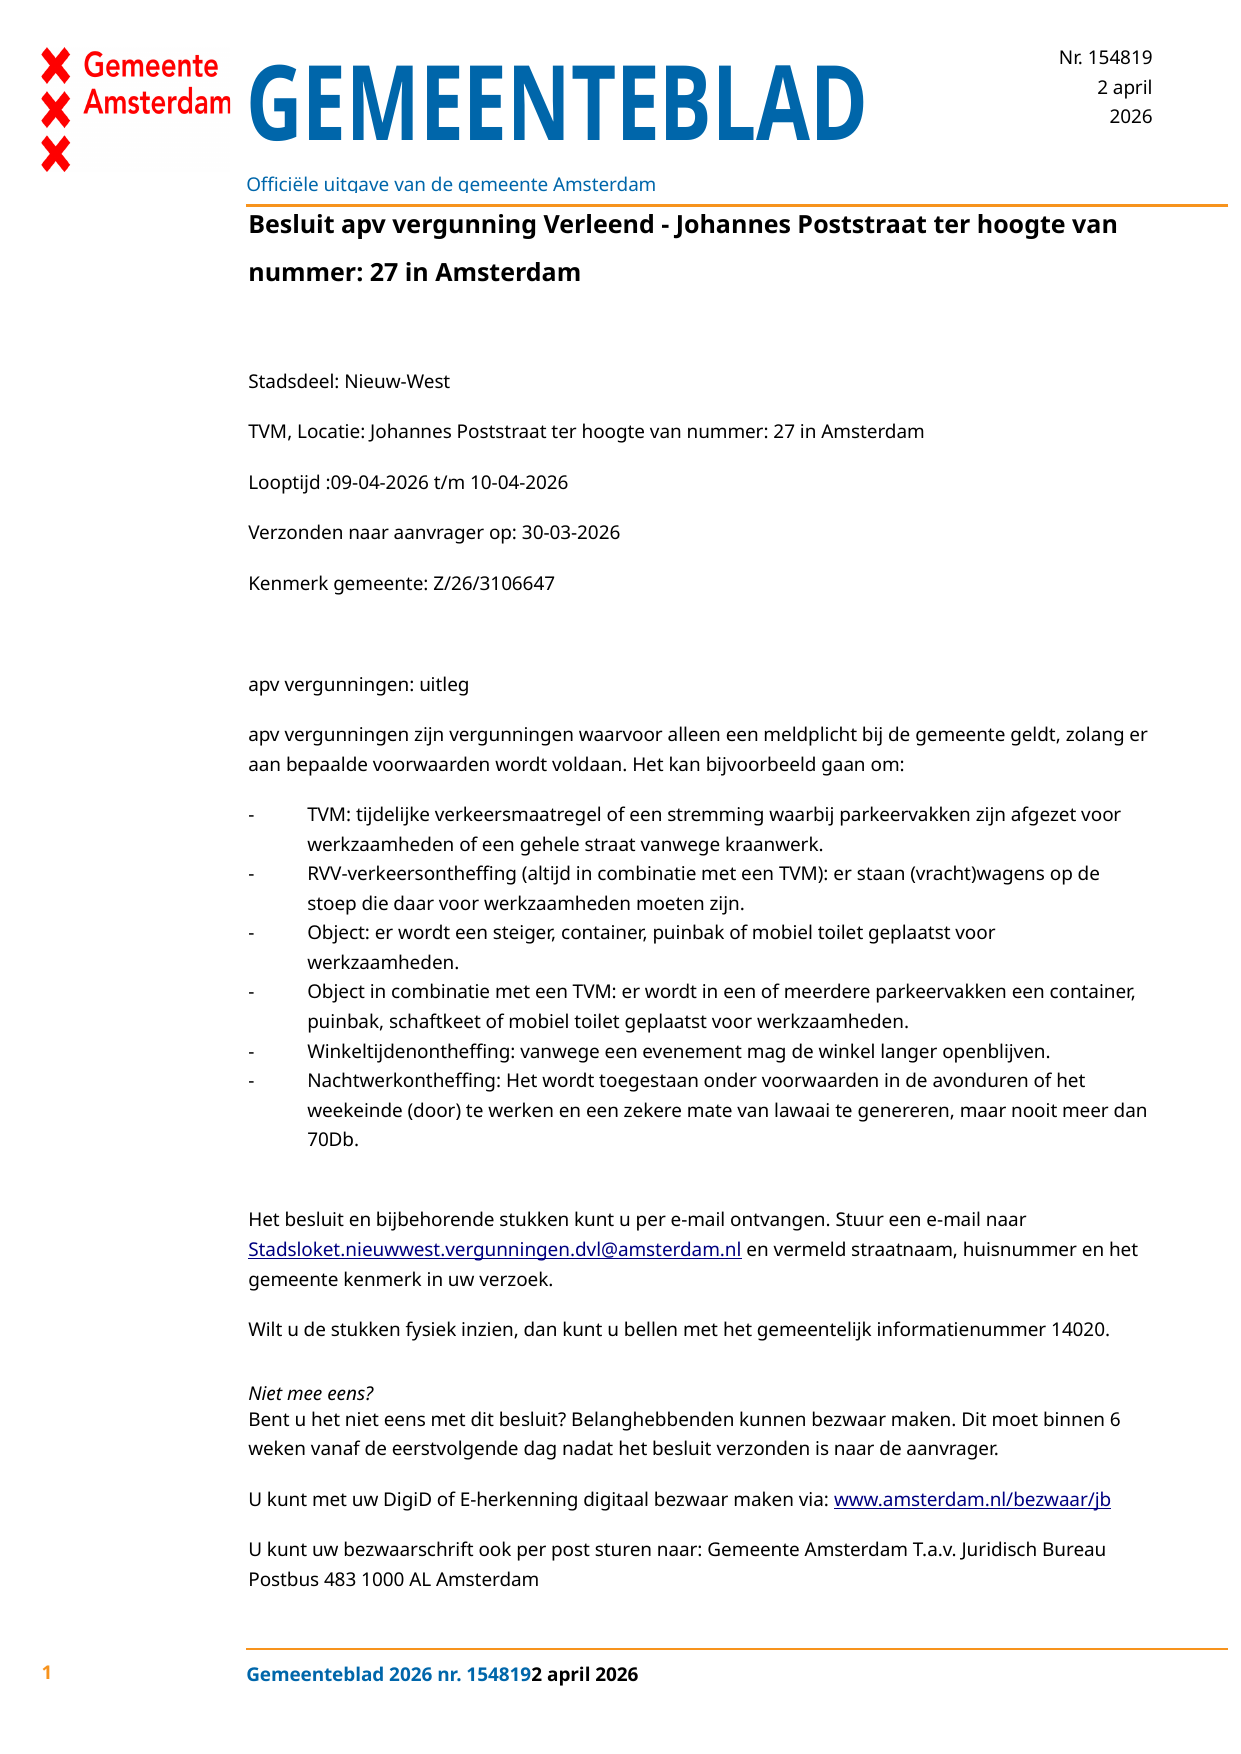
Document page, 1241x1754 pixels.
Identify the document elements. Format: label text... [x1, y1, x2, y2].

list Object: er wordt een steiger, container, puinbak of mobiel toilet geplaatst voor werkzaamheden. [248, 919, 1152, 975]
text Niet mee eens? [248, 1380, 1152, 1406]
text Het besluit en bijbehorende stukken kunt u per e-mail ontvangen. Stuur een e-mail naar Stadsloket.nieuwwest.vergunningen.dvl@amsterdam.nl en vermeld straatnaam, huisnummer en het gemeente kenmerk in uw verzoek. [248, 1207, 1152, 1292]
text U kunt met uw DigiD of E-herkenning digitaal bezwaar maken via: www.amsterdam.nl/bezwaar/jb [248, 1486, 1152, 1512]
text Looptijd :09-04-2026 t/m 10-04-2026 [248, 469, 1152, 495]
text TVM, Locatie: Johannes Poststraat ter hoogte van nummer: 27 in Amsterdam [248, 419, 1152, 444]
list Object in combinatie met een TVM: er wordt in een of meerdere parkeervakken een container, puinbak, schaftkeet of mobiel toilet geplaatst voor werkzaamheden. [248, 979, 1152, 1034]
text Besluit apv vergunning Verleend - Johannes Poststraat ter hoogte van nummer: 27 in Amsterdam [248, 207, 1152, 288]
text Wilt u de stukken fysiek inzien, dan kunt u bellen met het gemeentelijk informatienummer 14020. [248, 1316, 1152, 1342]
list Winkeltijdenontheffing: vanwege een evenement mag de winkel langer openblijven. [248, 1038, 1152, 1064]
list RVV-verkeersontheffing (altijd in combinatie met een TVM): er staan (vracht)wagens op de stoep die daar voor werkzaamheden moeten zijn. [248, 860, 1152, 916]
list TVM: tijdelijke verkeersmaatregel of een stremming waarbij parkeervakken zijn afgezet voor werkzaamheden of een gehele straat vanwege kraanwerk. [248, 801, 1152, 857]
text Bent u het niet eens met dit besluit? Belanghebbenden kunnen bezwaar maken. Dit moet binnen 6 weken vanaf de eerstvolgende dag nadat het besluit verzonden is naar de aanvrager. [248, 1406, 1152, 1461]
text apv vergunningen: uitleg [248, 671, 1152, 697]
text Kenmerk gemeente: Z/26/3106647 [248, 570, 1152, 596]
picture [41, 47, 231, 172]
text apv vergunningen zijn vergunningen waarvoor alleen een meldplicht bij de gemeente geldt, zolang er aan bepaalde voorwaarden wordt voldaan. Het kan bijvoorbeeld gaan om: [248, 721, 1152, 777]
text Stadsdeel: Nieuw-West [248, 368, 1152, 394]
text Verzonden naar aanvrager op: 30-03-2026 [248, 519, 1152, 545]
list Nachtwerkontheffing: Het wordt toegestaan onder voorwaarden in de avonduren of het weekeinde (door) te werken en een zekere mate van lawaai te genereren, maar nooit meer dan 70Db. [248, 1067, 1152, 1152]
text U kunt uw bezwaarschrift ook per post sturen naar: Gemeente Amsterdam T.a.v. Juridisch Bureau Postbus 483 1000 AL Amsterdam [248, 1536, 1152, 1592]
